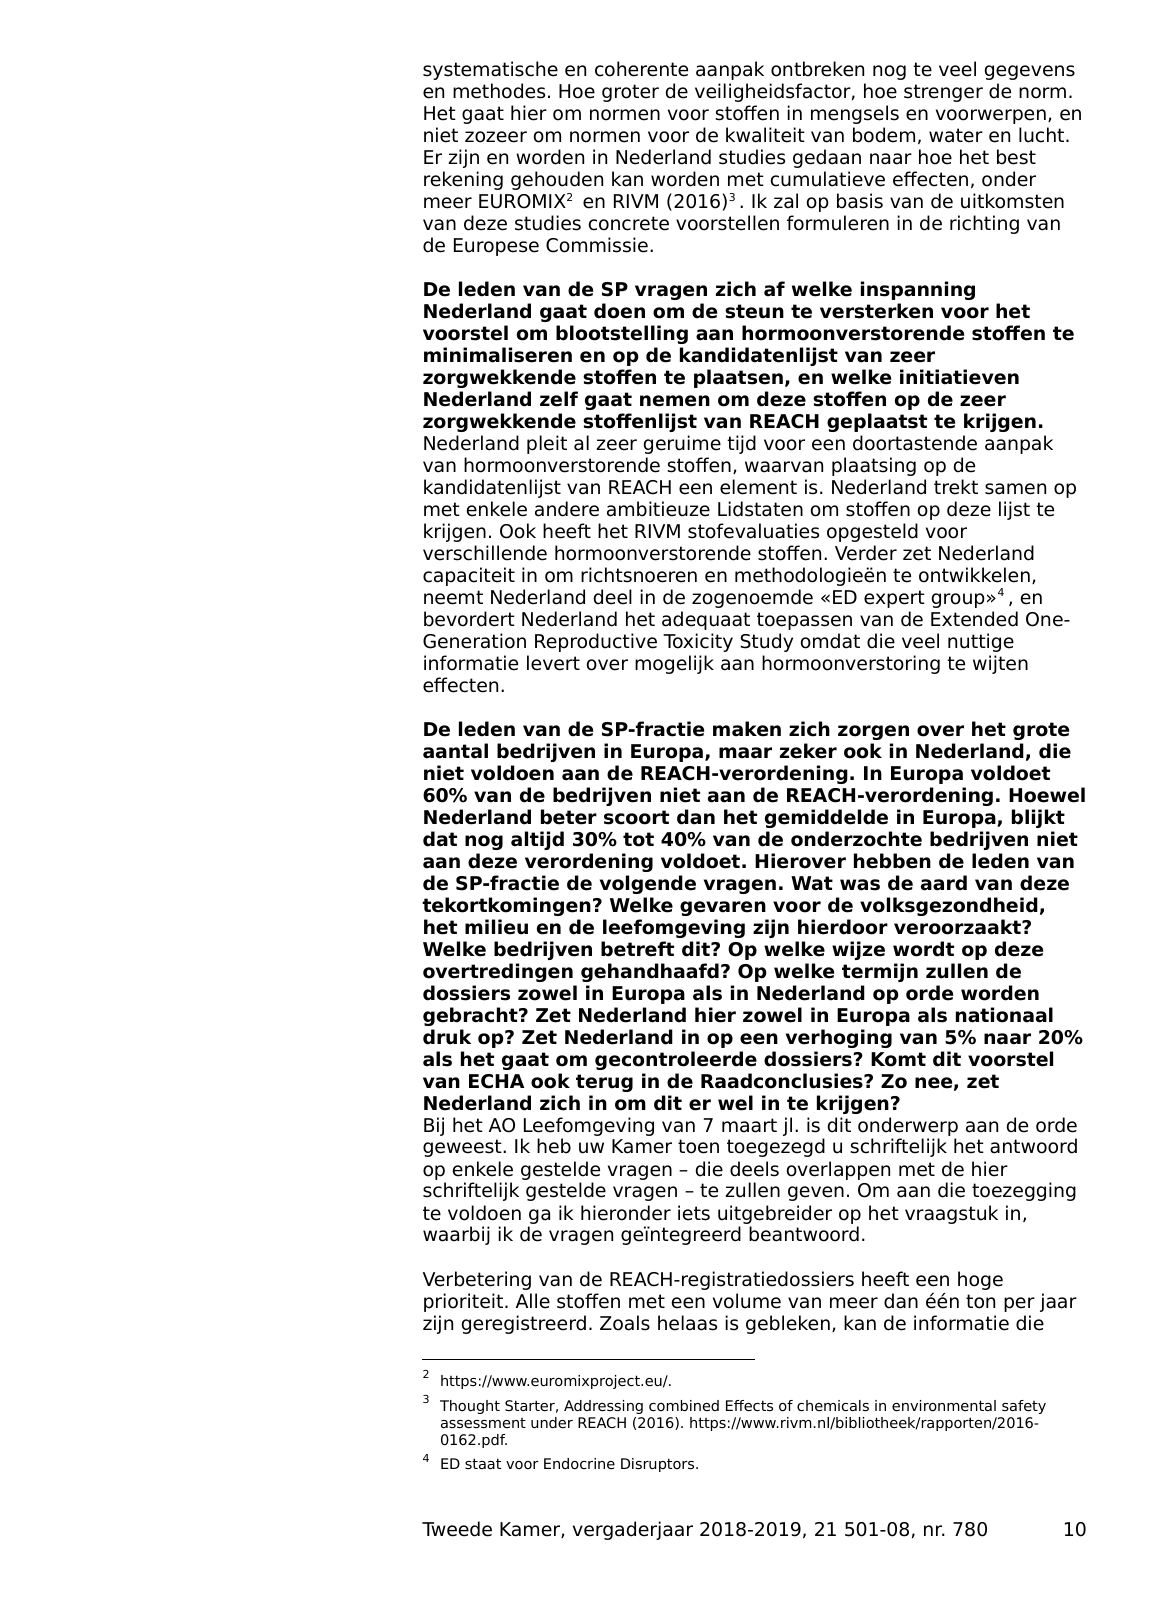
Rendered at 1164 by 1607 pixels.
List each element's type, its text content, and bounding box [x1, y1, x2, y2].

text De leden van de SP vragen zich af welke inspanning Nederland gaat doen om de steun te versterken voor het voorstel om blootstelling aan hormoonverstorende stoffen te minimaliseren en op de kandidatenlijst van zeer zorgwekkende stoffen te plaatsen, en welke initiatieven Nederland zelf gaat nemen om deze stoffen op de zeer zorgwekkende stoffenlijst van REACH geplaatst te krijgen. [422, 279, 1087, 433]
text Thought Starter, Addressing combined Effects of chemicals in environmental safety assessment under REACH (2016). https://www.rivm.nl/bibliotheek/rapporten/2016-0162.pdf. [422, 1393, 1087, 1449]
text Nederland pleit al zeer geruime tijd voor een doortastende aanpak van hormoonverstorende stoffen, waarvan plaatsing op de kandidatenlijst van REACH een element is. Nederland trekt samen op met enkele andere ambitieuze Lidstaten om stoffen op deze lijst te krijgen. Ook heeft het RIVM stofevaluaties opgesteld voor verschillende hormoonverstorende stoffen. Verder zet Nederland capaciteit in om richtsnoeren en methodologieën te ontwikkelen, neemt Nederland deel in de zogenoemde «ED expert group», en bevordert Nederland het adequaat toepassen van de Extended One-Generation Reproductive Toxicity Study omdat die veel nuttige informatie levert over mogelijk aan hormoonverstoring te wijten effecten. [422, 433, 1087, 697]
text De leden van de SP-fractie maken zich zorgen over het grote aantal bedrijven in Europa, maar zeker ook in Nederland, die niet voldoen aan de REACH-verordening. In Europa voldoet 60% van de bedrijven niet aan de REACH-verordening. Hoewel Nederland beter scoort dan het gemiddelde in Europa, blijkt dat nog altijd 30% tot 40% van de onderzochte bedrijven niet aan deze verordening voldoet. Hierover hebben de leden van de SP-fractie de volgende vragen. Wat was de aard van deze tekortkomingen? Welke gevaren voor de volksgezondheid, het milieu en de leefomgeving zijn hierdoor veroorzaakt? Welke bedrijven betreft dit? Op welke wijze wordt op deze overtredingen gehandhaafd? Op welke termijn zullen de dossiers zowel in Europa als in Nederland op orde worden gebracht? Zet Nederland hier zowel in Europa als nationaal druk op? Zet Nederland in op een verhoging van 5% naar 20% als het gaat om gecontroleerde dossiers? Komt dit voorstel van ECHA ook terug in de Raadconclusies? Zo nee, zet Nederland zich in om dit er wel in te krijgen? [422, 719, 1087, 1114]
text Verbetering van de REACH-registratiedossiers heeft een hoge prioriteit. Alle stoffen met een volume van meer dan één ton per jaar zijn geregistreerd. Zoals helaas is gebleken, kan de informatie die [422, 1268, 1087, 1334]
text ED staat voor Endocrine Disruptors. [422, 1452, 1087, 1474]
text Bij het AO Leefomgeving van 7 maart jl. is dit onderwerp aan de orde geweest. Ik heb uw Kamer toen toegezegd u schriftelijk het antwoord op enkele gestelde vragen – die deels overlappen met de hier schriftelijk gestelde vragen – te zullen geven. Om aan die toezegging te voldoen ga ik hieronder iets uitgebreider op het vraagstuk in, waarbij ik de vragen geïntegreerd beantwoord. [422, 1114, 1087, 1246]
text systematische en coherente aanpak ontbreken nog te veel gegevens en methodes. Hoe groter de veiligheidsfactor, hoe strenger de norm. Het gaat hier om normen voor stoffen in mengsels en voorwerpen, en niet zozeer om normen voor de kwaliteit van bodem, water en lucht. Er zijn en worden in Nederland studies gedaan naar hoe het best rekening gehouden kan worden met cumulatieve effecten, onder meer EUROMIX en RIVM (2016). Ik zal op basis van de uitkomsten van deze studies concrete voorstellen formuleren in de richting van de Europese Commissie. [422, 59, 1087, 257]
text https://www.euromixproject.eu/. [422, 1368, 1087, 1391]
